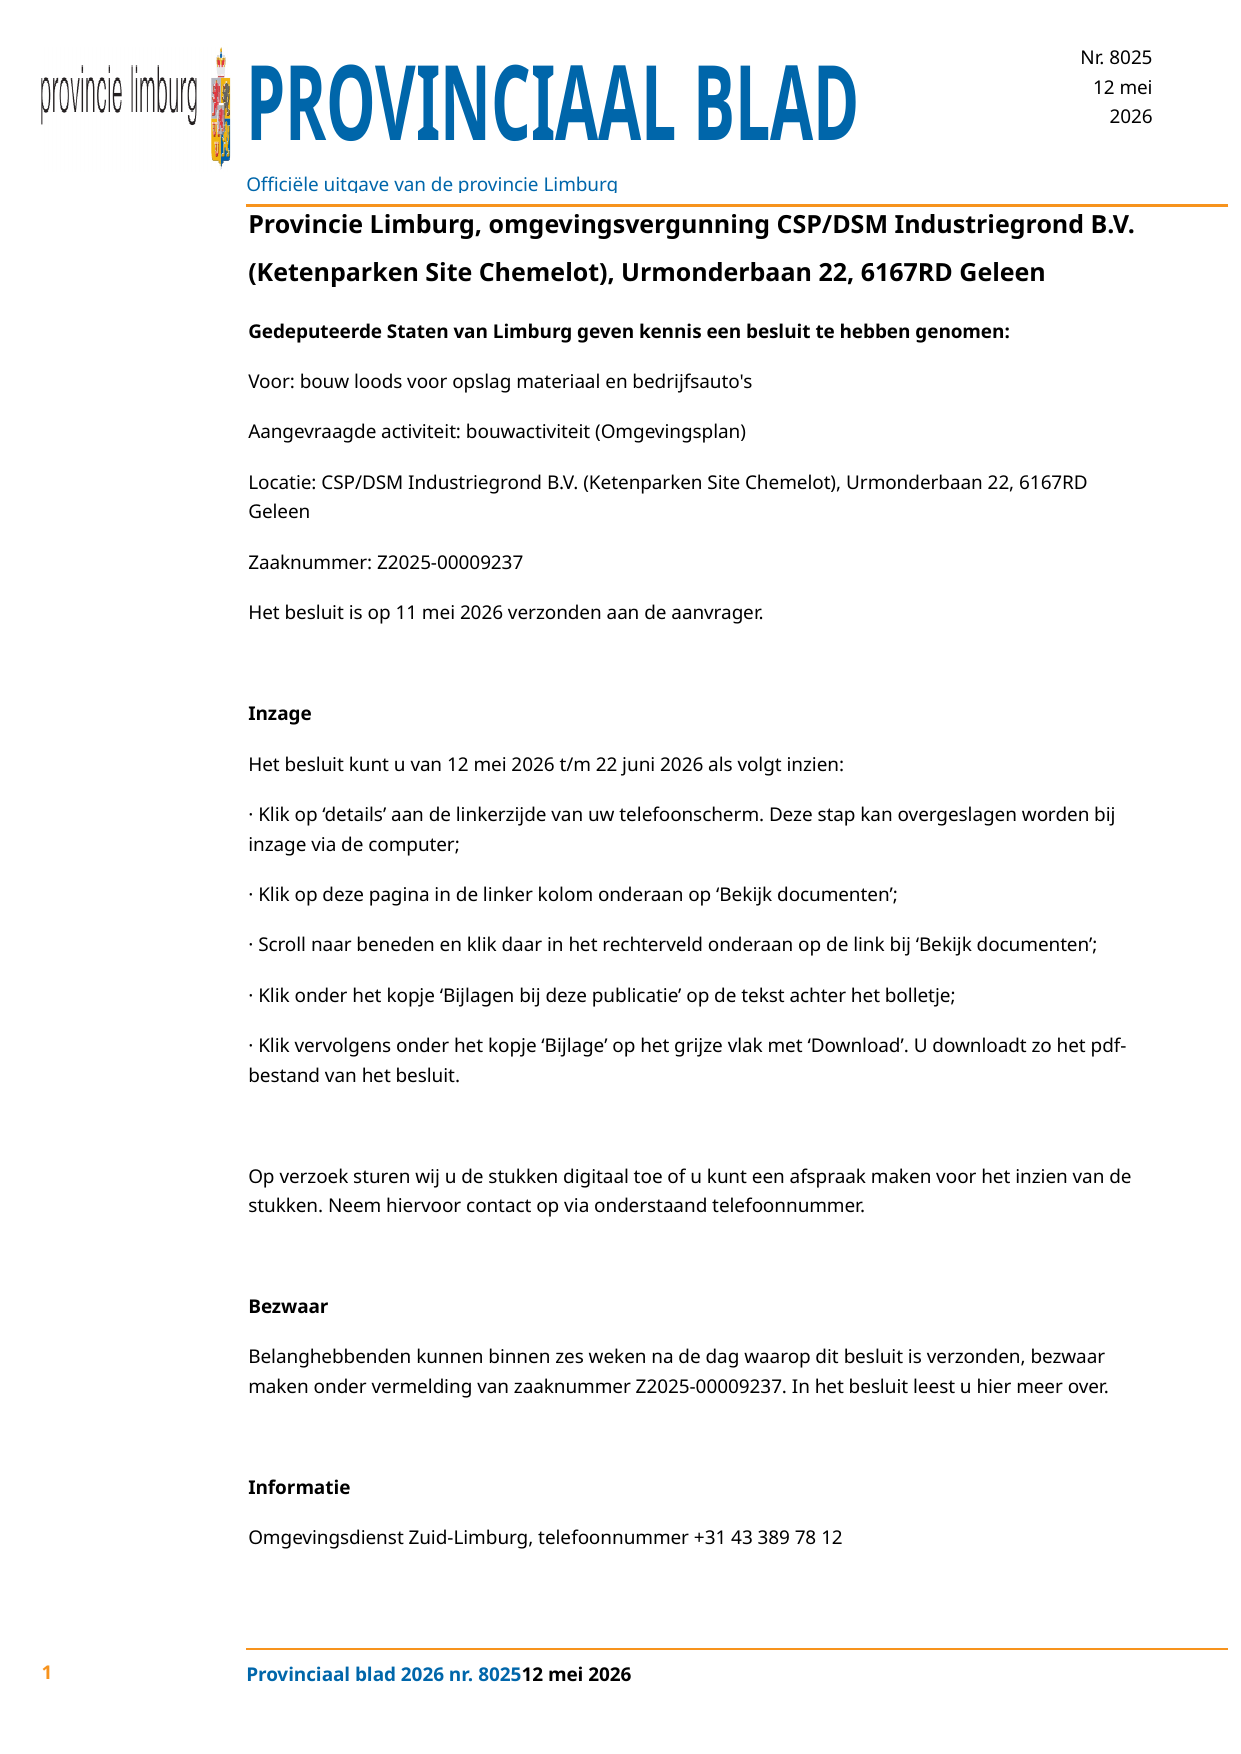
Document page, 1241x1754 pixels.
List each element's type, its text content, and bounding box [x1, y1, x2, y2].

text · Klik op ‘details’ aan de linkerzijde van uw telefoonscherm. Deze stap kan overgeslagen worden bij inzage via de computer; [248, 801, 1152, 857]
text Omgevingsdienst Zuid-Limburg, telefoonnummer +31 43 389 78 12 [248, 1524, 1152, 1550]
text · Klik vervolgens onder het kopje ‘Bijlage’ op het grijze vlak met ‘Download’. U downloadt zo het pdf-bestand van het besluit. [248, 1032, 1152, 1088]
text Het besluit kunt u van 12 mei 2026 t/m 22 juni 2026 als volgt inzien: [248, 751, 1152, 777]
text · Klik onder het kopje ‘Bijlagen bij deze publicatie’ op de tekst achter het bolletje; [248, 982, 1152, 1008]
text Inzage [248, 700, 1152, 726]
text Aangevraagde activiteit: bouwactiviteit (Omgevingsplan) [248, 419, 1152, 444]
picture [41, 47, 231, 172]
text Locatie: CSP/DSM Industriegrond B.V. (Ketenparken Site Chemelot), Urmonderbaan 22, 6167RD Geleen [248, 469, 1152, 524]
text Provincie Limburg, omgevingsvergunning CSP/DSM Industriegrond B.V. (Ketenparken Site Chemelot), Urmonderbaan 22, 6167RD Geleen [248, 207, 1152, 288]
text · Scroll naar beneden en klik daar in het rechterveld onderaan op de link bij ‘Bekijk documenten’; [248, 932, 1152, 957]
text Het besluit is op 11 mei 2026 verzonden aan de aanvrager. [248, 599, 1152, 625]
text · Klik op deze pagina in de linker kolom onderaan op ‘Bekijk documenten’; [248, 881, 1152, 907]
text Voor: bouw loods voor opslag materiaal en bedrijfsauto's [248, 368, 1152, 394]
text Belanghebbenden kunnen binnen zes weken na de dag waarop dit besluit is verzonden, bezwaar maken onder vermelding van zaaknummer Z2025-00009237. In het besluit leest u hier meer over. [248, 1344, 1152, 1399]
text Gedeputeerde Staten van Limburg geven kennis een besluit te hebben genomen: [248, 318, 1152, 344]
text Zaaknummer: Z2025-00009237 [248, 549, 1152, 575]
text Op verzoek sturen wij u de stukken digitaal toe of u kunt een afspraak maken voor het inzien van de stukken. Neem hiervoor contact op via onderstaand telefoonnummer. [248, 1163, 1152, 1218]
text Informatie [248, 1474, 1152, 1500]
text Bezwaar [248, 1293, 1152, 1319]
